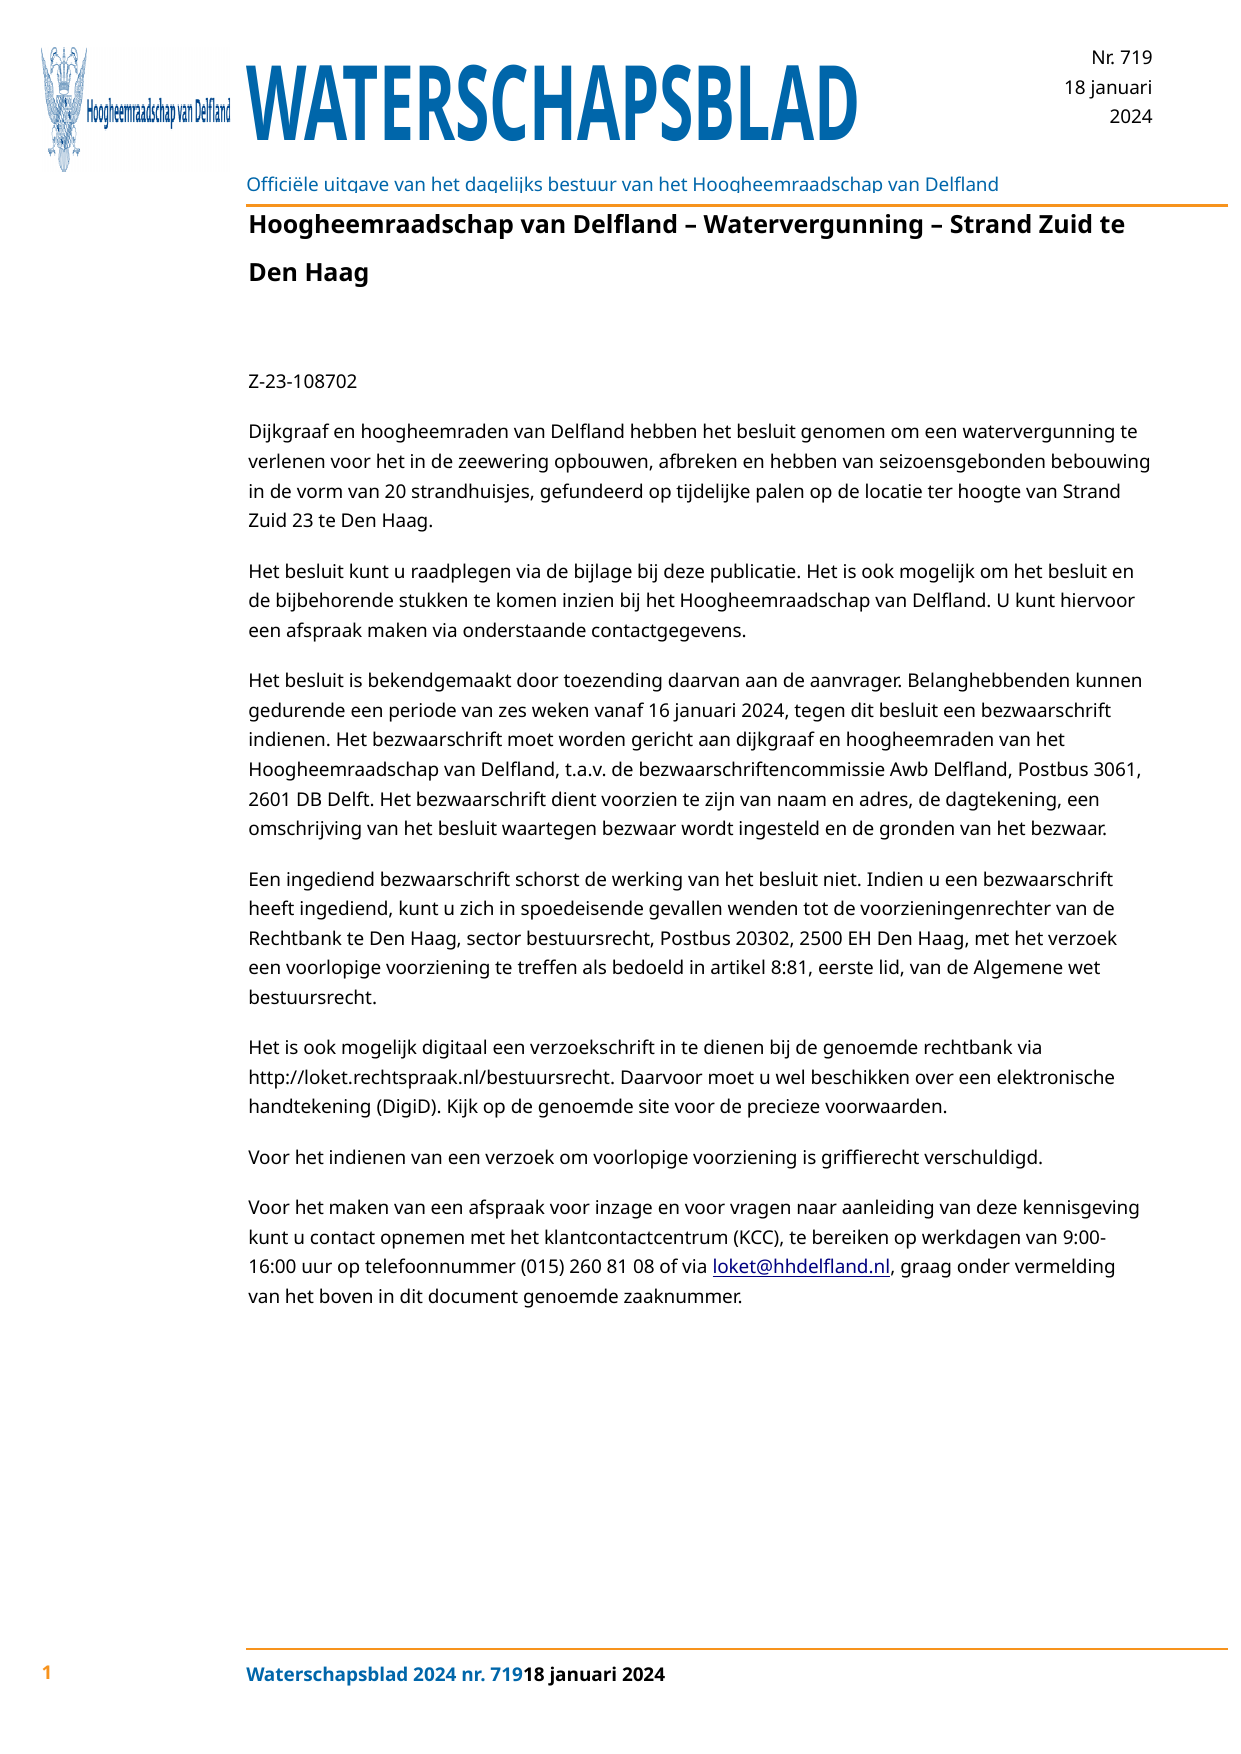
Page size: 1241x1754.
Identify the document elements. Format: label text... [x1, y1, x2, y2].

text Voor het indienen van een verzoek om voorlopige voorziening is griffierecht verschuldigd. [248, 1144, 1152, 1170]
text Het besluit kunt u raadplegen via de bijlage bij deze publicatie. Het is ook mogelijk om het besluit en de bijbehorende stukken te komen inzien bij het Hoogheemraadschap van Delfland. U kunt hiervoor een afspraak maken via onderstaande contactgegevens. [248, 558, 1152, 643]
text Het besluit is bekendgemaakt door toezending daarvan aan de aanvrager. Belanghebbenden kunnen gedurende een periode van zes weken vanaf 16 januari 2024, tegen dit besluit een bezwaarschrift indienen. Het bezwaarschrift moet worden gericht aan dijkgraaf en hoogheemraden van het Hoogheemraadschap van Delfland, t.a.v. de bezwaarschriftencommissie Awb Delfland, Postbus 3061, 2601 DB Delft. Het bezwaarschrift dient voorzien te zijn van naam en adres, de dagtekening, een omschrijving van het besluit waartegen bezwaar wordt ingesteld en de gronden van het bezwaar. [248, 667, 1152, 841]
text Hoogheemraadschap van Delfland – Watervergunning – Strand Zuid te Den Haag [248, 207, 1152, 288]
picture [41, 47, 231, 172]
text Z-23-108702 [248, 368, 1152, 394]
text Dijkgraaf en hoogheemraden van Delfland hebben het besluit genomen om een watervergunning te verlenen voor het in de zeewering opbouwen, afbreken en hebben van seizoensgebonden bebouwing in de vorm van 20 strandhuisjes, gefundeerd op tijdelijke palen op de locatie ter hoogte van Strand Zuid 23 te Den Haag. [248, 419, 1152, 533]
text Het is ook mogelijk digitaal een verzoekschrift in te dienen bij de genoemde rechtbank via http://loket.rechtspraak.nl/bestuursrecht. Daarvoor moet u wel beschikken over een elektronische handtekening (DigiD). Kijk op de genoemde site voor de precieze voorwaarden. [248, 1034, 1152, 1119]
text Een ingediend bezwaarschrift schorst de werking van het besluit niet. Indien u een bezwaarschrift heeft ingediend, kunt u zich in spoedeisende gevallen wenden tot de voorzieningenrechter van de Rechtbank te Den Haag, sector bestuursrecht, Postbus 20302, 2500 EH Den Haag, met het verzoek een voorlopige voorziening te treffen als bedoeld in artikel 8:81, eerste lid, van de Algemene wet bestuursrecht. [248, 866, 1152, 1010]
text Voor het maken van een afspraak voor inzage en voor vragen naar aanleiding van deze kennisgeving kunt u contact opnemen met het klantcontactcentrum (KCC), te bereiken op werkdagen van 9:00-16:00 uur op telefoonnummer (015) 260 81 08 of via loket@hhdelfland.nl, graag onder vermelding van het boven in dit document genoemde zaaknummer. [248, 1194, 1152, 1309]
